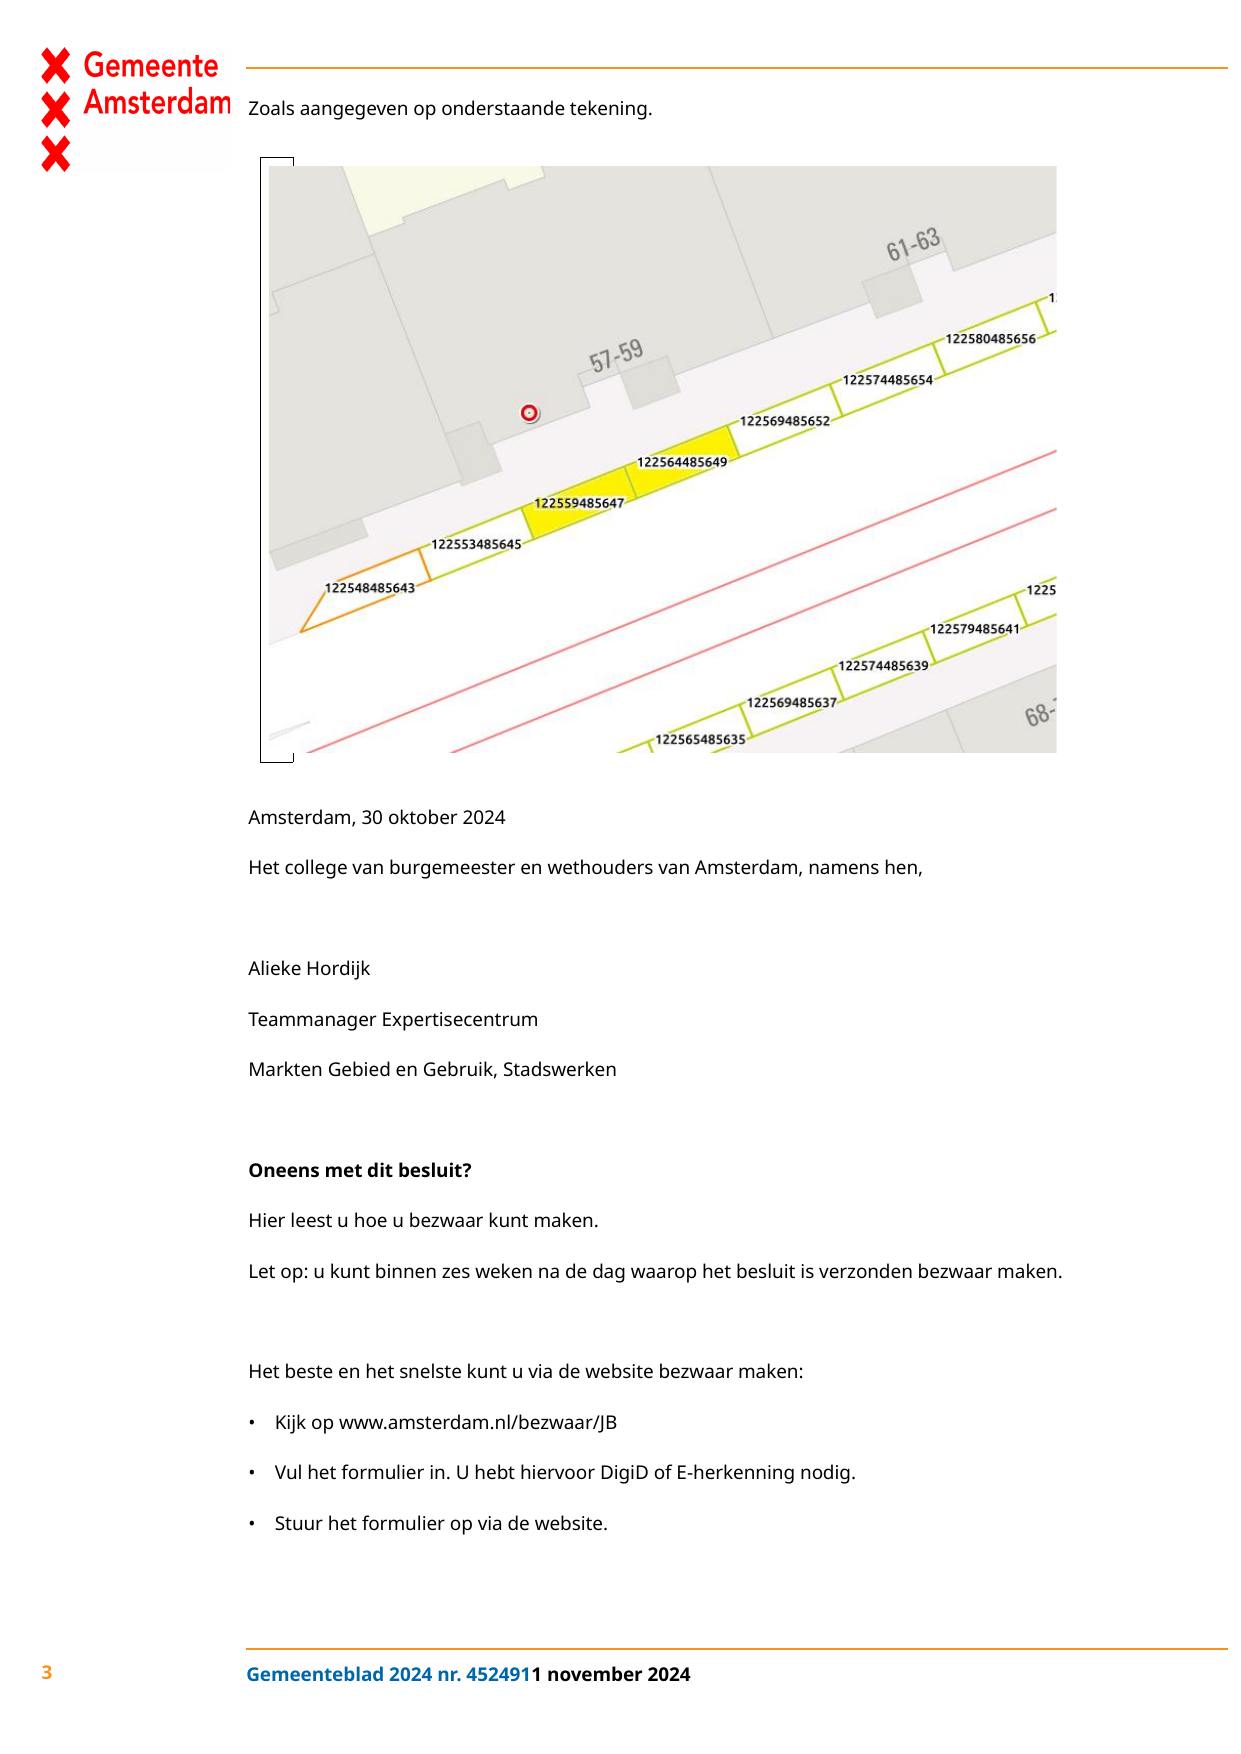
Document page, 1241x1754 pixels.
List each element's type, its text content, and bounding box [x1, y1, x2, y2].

text Zoals aangegeven op onderstaande tekening. [248, 95, 1152, 121]
text Amsterdam, 30 oktober 2024 [248, 804, 1152, 830]
text Markten Gebied en Gebruik, Stadswerken [248, 1056, 1152, 1082]
text Alieke Hordijk [248, 955, 1152, 981]
text Teammanager Expertisecentrum [248, 1006, 1152, 1032]
text Het college van burgemeester en wethouders van Amsterdam, namens hen, [248, 854, 1152, 880]
text Het beste en het snelste kunt u via de website bezwaar maken: [248, 1359, 1152, 1384]
text Let op: u kunt binnen zes weken na de dag waarop het besluit is verzonden bezwaar maken. [248, 1258, 1152, 1284]
text Hier leest u hoe u bezwaar kunt maken. [248, 1207, 1152, 1233]
text • Vul het formulier in. U hebt hiervoor DigiD of E-herkenning nodig. [248, 1459, 1152, 1485]
text Oneens met dit besluit? [248, 1157, 1152, 1183]
text • Kijk op www.amsterdam.nl/bezwaar/JB [248, 1409, 1152, 1435]
text • Stuur het formulier op via de website. [248, 1510, 1152, 1536]
picture [41, 47, 231, 172]
picture [268, 166, 1057, 753]
